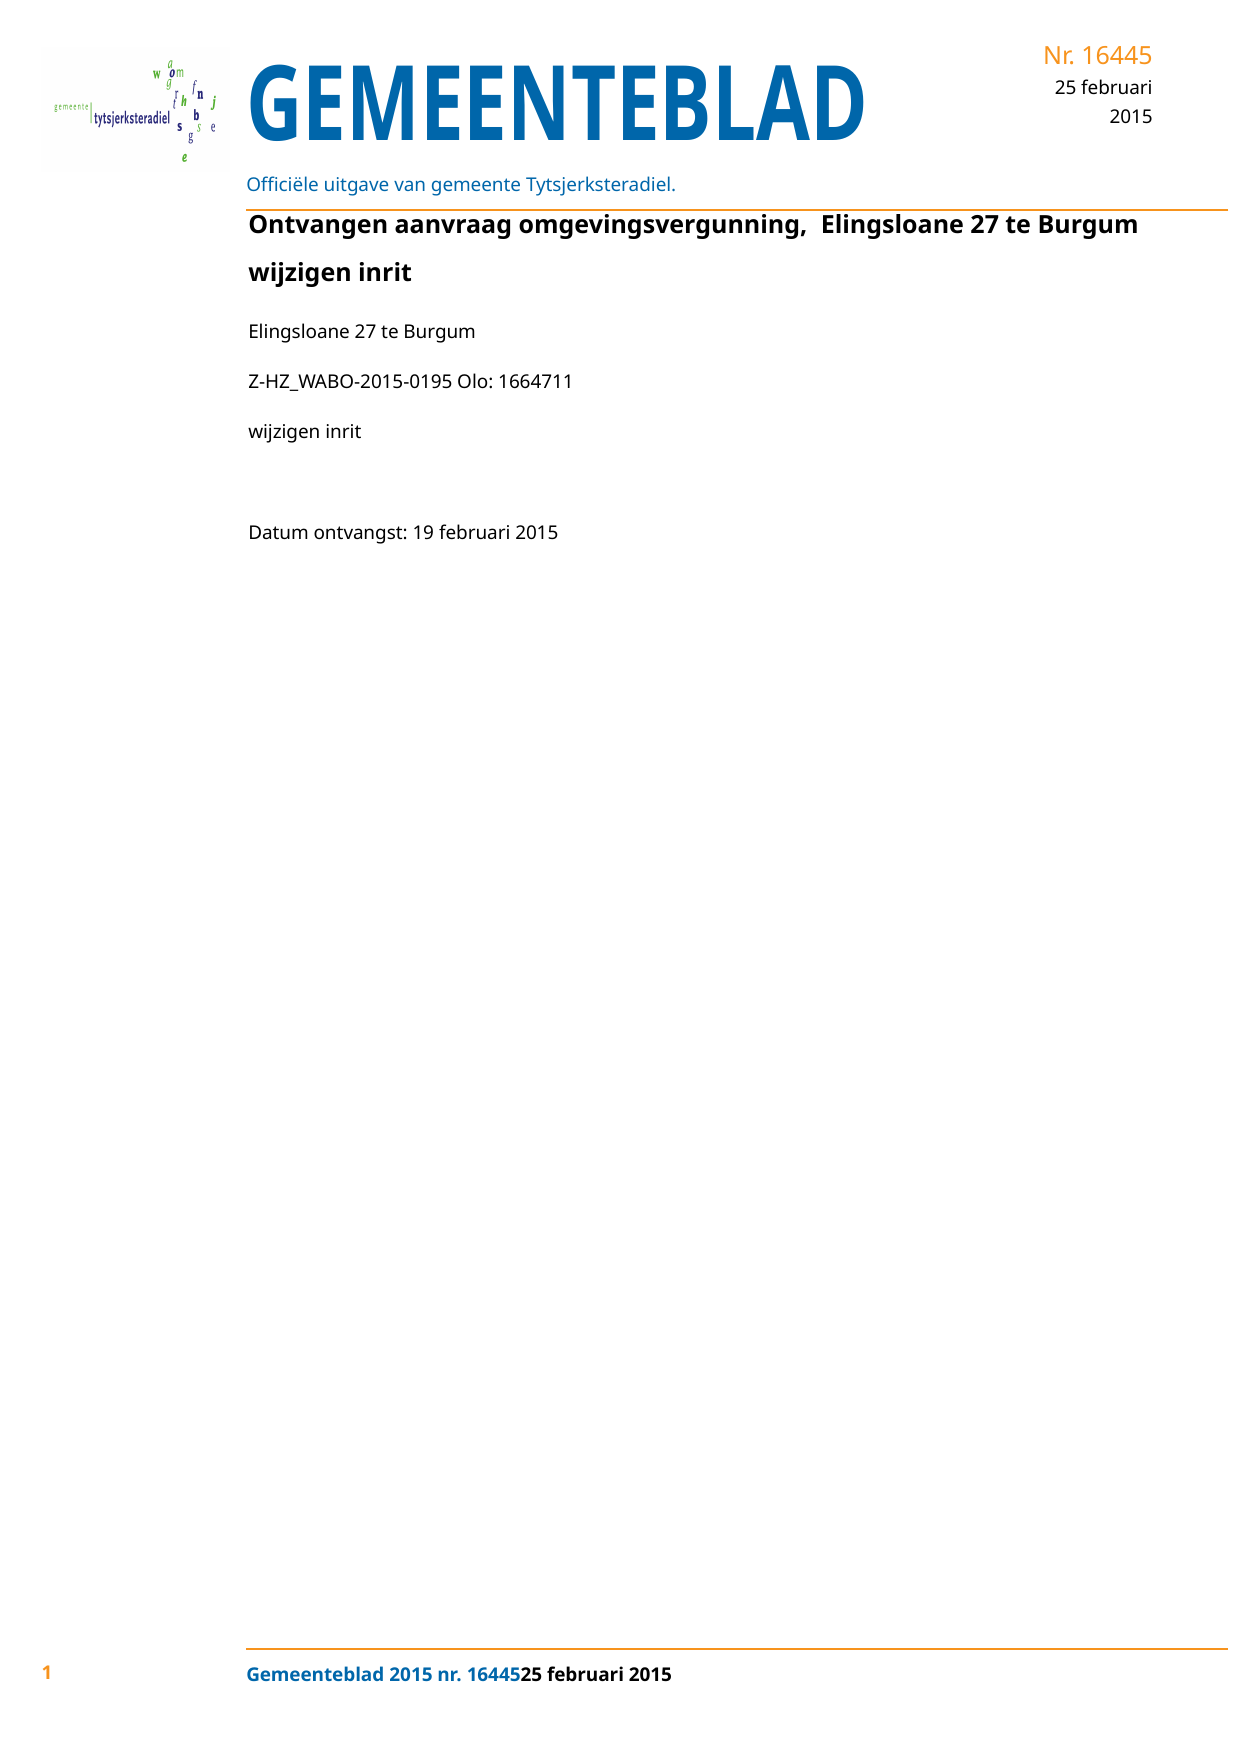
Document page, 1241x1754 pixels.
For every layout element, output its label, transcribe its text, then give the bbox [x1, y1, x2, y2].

text Elingsloane 27 te Burgum [248, 318, 1152, 344]
text Ontvangen aanvraag omgevingsvergunning, Elingsloane 27 te Burgum wijzigen inrit [248, 211, 1152, 288]
text Datum ontvangst: 19 februari 2015 [248, 519, 1152, 545]
text Z-HZ_WABO-2015-0195 Olo: 1664711 [248, 368, 1152, 394]
text wijzigen inrit [248, 419, 1152, 444]
picture [41, 47, 231, 172]
